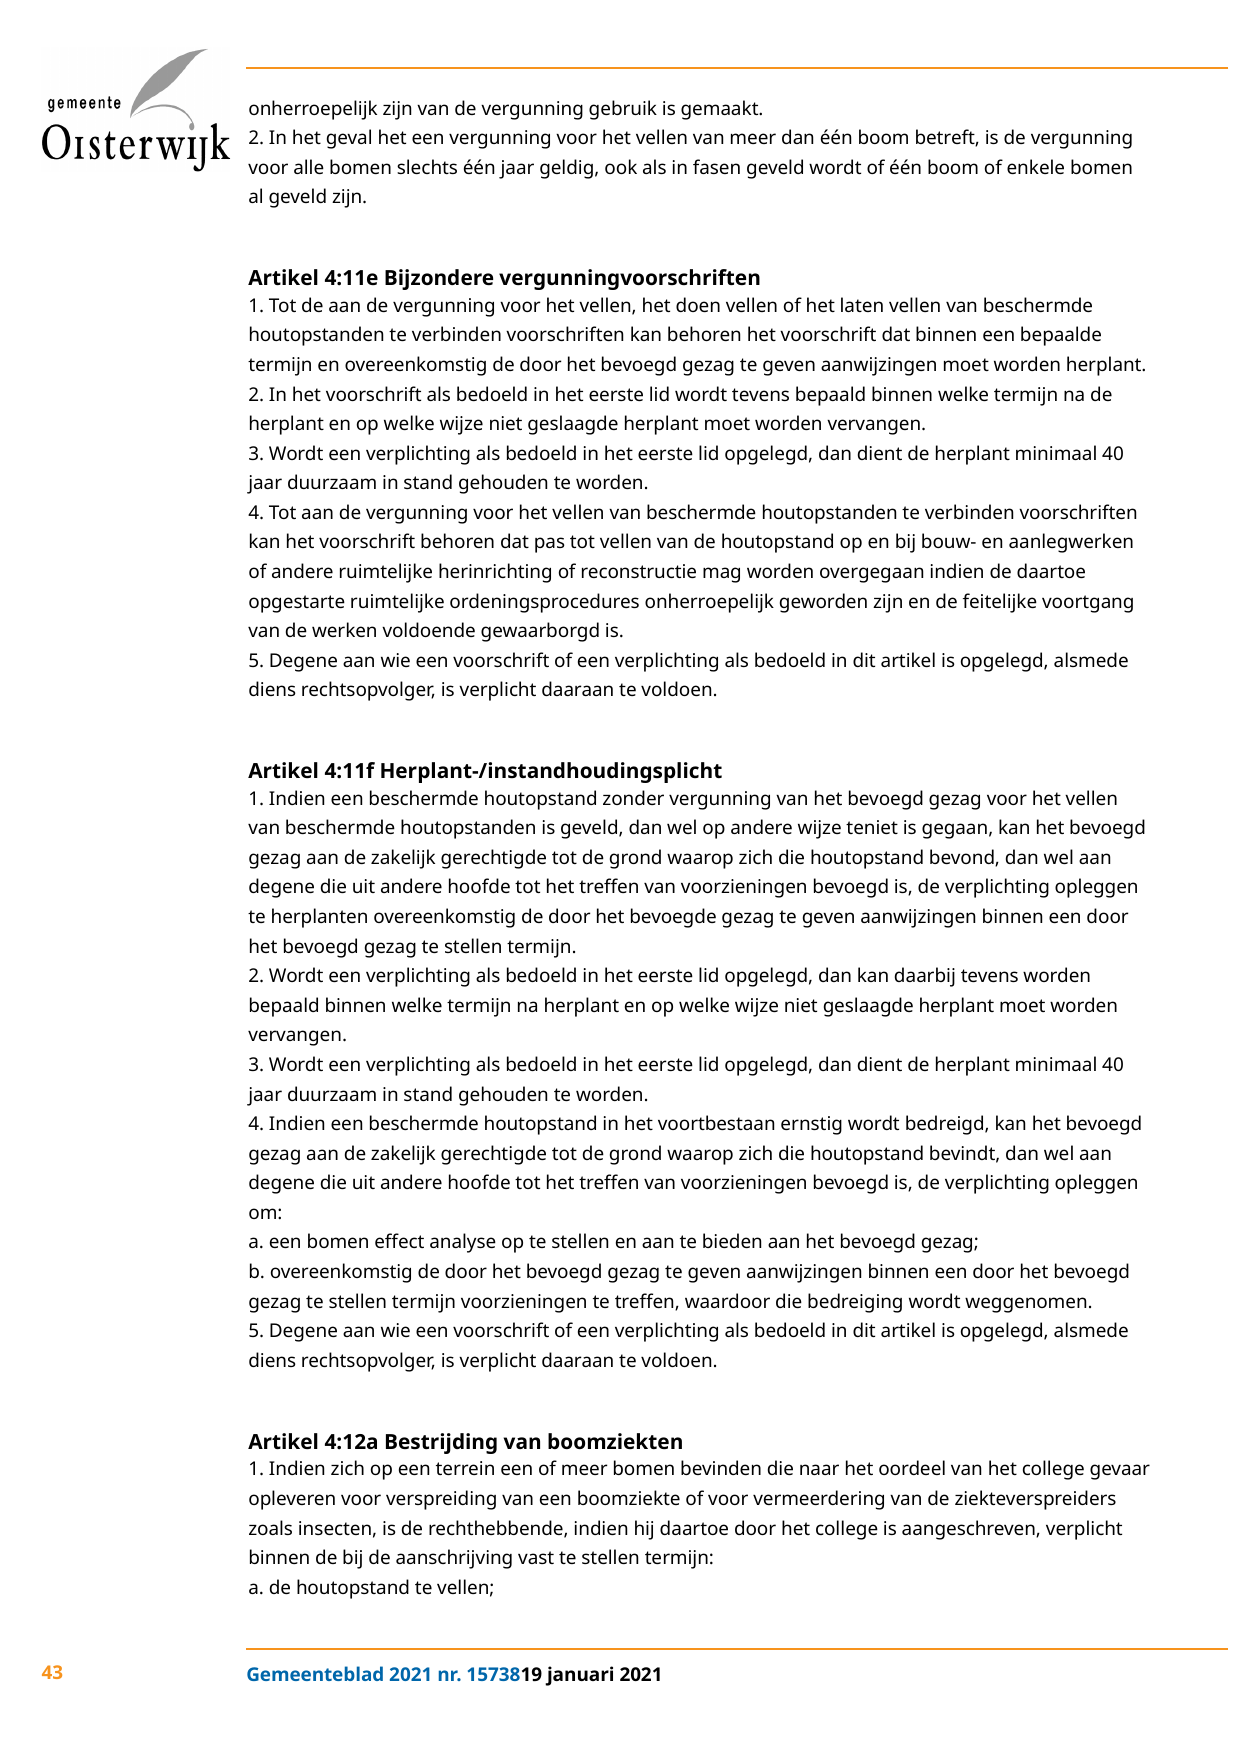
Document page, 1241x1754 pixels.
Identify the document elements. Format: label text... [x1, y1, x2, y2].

text a. een bomen effect analyse op te stellen en aan te bieden aan het bevoegd gezag; [248, 1229, 1152, 1254]
text 5. Degene aan wie een voorschrift of een verplichting als bedoeld in dit artikel is opgelegd, alsmede diens rechtsopvolger, is verplicht daaraan te voldoen. [248, 647, 1152, 702]
text 1. Tot de aan de vergunning voor het vellen, het doen vellen of het laten vellen van beschermde houtopstanden te verbinden voorschriften kan behoren het voorschrift dat binnen een bepaalde termijn en overeenkomstig de door het bevoegd gezag te geven aanwijzingen moet worden herplant. [248, 292, 1152, 377]
text 1. Indien een beschermde houtopstand zonder vergunning van het bevoegd gezag voor het vellen van beschermde houtopstanden is geveld, dan wel op andere wijze teniet is gegaan, kan het bevoegd gezag aan de zakelijk gerechtigde tot de grond waarop zich die houtopstand bevond, dan wel aan degene die uit andere hoofde tot het treffen van voorzieningen bevoegd is, de verplichting opleggen te herplanten overeenkomstig de door het bevoegde gezag te geven aanwijzingen binnen een door het bevoegd gezag te stellen termijn. [248, 785, 1152, 959]
text Artikel 4:12a Bestrijding van boomziekten [248, 1427, 1152, 1456]
text Artikel 4:11e Bijzondere vergunningvoorschriften [248, 263, 1152, 292]
picture [41, 47, 231, 172]
text b. overeenkomstig de door het bevoegd gezag te geven aanwijzingen binnen een door het bevoegd gezag te stellen termijn voorzieningen te treffen, waardoor die bedreiging wordt weggenomen. [248, 1258, 1152, 1314]
text a. de houtopstand te vellen; [248, 1574, 1152, 1599]
text 2. Wordt een verplichting als bedoeld in het eerste lid opgelegd, dan kan daarbij tevens worden bepaald binnen welke termijn na herplant en op welke wijze niet geslaagde herplant moet worden vervangen. [248, 962, 1152, 1047]
text onherroepelijk zijn van de vergunning gebruik is gemaakt. [248, 95, 1152, 121]
text 5. Degene aan wie een voorschrift of een verplichting als bedoeld in dit artikel is opgelegd, alsmede diens rechtsopvolger, is verplicht daaraan te voldoen. [248, 1317, 1152, 1373]
text 3. Wordt een verplichting als bedoeld in het eerste lid opgelegd, dan dient de herplant minimaal 40 jaar duurzaam in stand gehouden te worden. [248, 1051, 1152, 1107]
text 4. Indien een beschermde houtopstand in het voortbestaan ernstig wordt bedreigd, kan het bevoegd gezag aan de zakelijk gerechtigde tot de grond waarop zich die houtopstand bevindt, dan wel aan degene die uit andere hoofde tot het treffen van voorzieningen bevoegd is, de verplichting opleggen om: [248, 1110, 1152, 1225]
text 4. Tot aan de vergunning voor het vellen van beschermde houtopstanden te verbinden voorschriften kan het voorschrift behoren dat pas tot vellen van de houtopstand op en bij bouw- en aanlegwerken of andere ruimtelijke herinrichting of reconstructie mag worden overgegaan indien de daartoe opgestarte ruimtelijke ordeningsprocedures onherroepelijk geworden zijn en de feitelijke voortgang van de werken voldoende gewaarborgd is. [248, 499, 1152, 643]
text 1. Indien zich op een terrein een of meer bomen bevinden die naar het oordeel van het college gevaar opleveren voor verspreiding van een boomziekte of voor vermeerdering van de ziekteverspreiders zoals insecten, is de rechthebbende, indien hij daartoe door het college is aangeschreven, verplicht binnen de bij de aanschrijving vast te stellen termijn: [248, 1456, 1152, 1570]
text 3. Wordt een verplichting als bedoeld in het eerste lid opgelegd, dan dient de herplant minimaal 40 jaar duurzaam in stand gehouden te worden. [248, 440, 1152, 495]
text 2. In het voorschrift als bedoeld in het eerste lid wordt tevens bepaald binnen welke termijn na de herplant en op welke wijze niet geslaagde herplant moet worden vervangen. [248, 381, 1152, 436]
text Artikel 4:11f Herplant-/instandhoudingsplicht [248, 757, 1152, 785]
text 2. In het geval het een vergunning voor het vellen van meer dan één boom betreft, is de vergunning voor alle bomen slechts één jaar geldig, ook als in fasen geveld wordt of één boom of enkele bomen al geveld zijn. [248, 124, 1152, 209]
